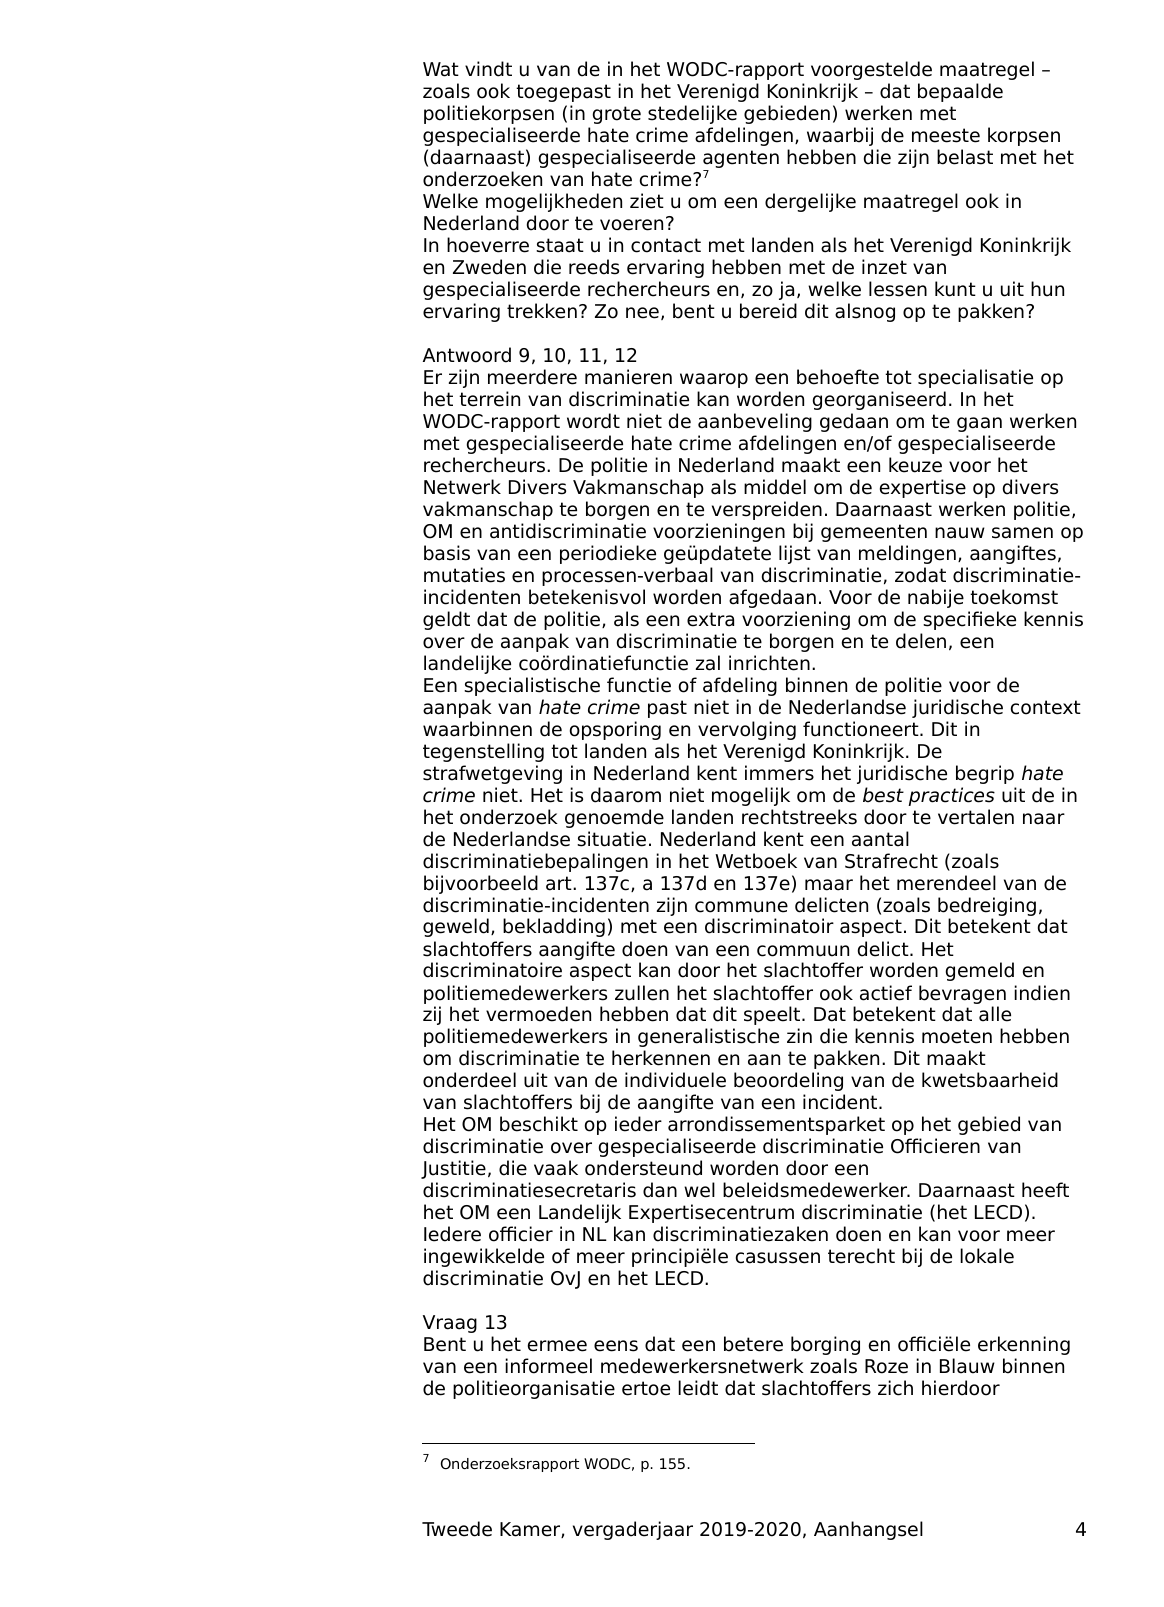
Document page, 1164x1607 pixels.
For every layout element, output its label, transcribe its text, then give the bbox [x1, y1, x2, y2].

text Wat vindt u van de in het WODC-rapport voorgestelde maatregel – zoals ook toegepast in het Verenigd Koninkrijk – dat bepaalde politiekorpsen (in grote stedelijke gebieden) werken met gespecialiseerde hate crime afdelingen, waarbij de meeste korpsen (daarnaast) gespecialiseerde agenten hebben die zijn belast met het onderzoeken van hate crime? [422, 59, 1087, 191]
text Welke mogelijkheden ziet u om een dergelijke maatregel ook in Nederland door te voeren? [422, 191, 1087, 235]
text Antwoord 9, 10, 11, 12 [422, 345, 1087, 367]
text In hoeverre staat u in contact met landen als het Verenigd Koninkrijk en Zweden die reeds ervaring hebben met de inzet van gespecialiseerde rechercheurs en, zo ja, welke lessen kunt u uit hun ervaring trekken? Zo nee, bent u bereid dit alsnog op te pakken? [422, 235, 1087, 323]
text Bent u het ermee eens dat een betere borging en officiële erkenning van een informeel medewerkersnetwerk zoals Roze in Blauw binnen de politieorganisatie ertoe leidt dat slachtoffers zich hierdoor [422, 1334, 1087, 1400]
text Onderzoeksrapport WODC, p. 155. [422, 1452, 1087, 1474]
text Het OM beschikt op ieder arrondissementsparket op het gebied van discriminatie over gespecialiseerde discriminatie Officieren van Justitie, die vaak ondersteund worden door een discriminatiesecretaris dan wel beleidsmedewerker. Daarnaast heeft het OM een Landelijk Expertisecentrum discriminatie (het LECD). Iedere officier in NL kan discriminatiezaken doen en kan voor meer ingewikkelde of meer principiële casussen terecht bij de lokale discriminatie OvJ en het LECD. [422, 1114, 1087, 1290]
text Een specialistische functie of afdeling binnen de politie voor de aanpak van hate crime past niet in de Nederlandse juridische context waarbinnen de opsporing en vervolging functioneert. Dit in tegenstelling tot landen als het Verenigd Koninkrijk. De strafwetgeving in Nederland kent immers het juridische begrip hate crime niet. Het is daarom niet mogelijk om de best practices uit de in het onderzoek genoemde landen rechtstreeks door te vertalen naar de Nederlandse situatie. Nederland kent een aantal discriminatiebepalingen in het Wetboek van Strafrecht (zoals bijvoorbeeld art. 137c, a 137d en 137e) maar het merendeel van de discriminatie-incidenten zijn commune delicten (zoals bedreiging, geweld, bekladding) met een discriminatoir aspect. Dit betekent dat slachtoffers aangifte doen van een commuun delict. Het discriminatoire aspect kan door het slachtoffer worden gemeld en politiemedewerkers zullen het slachtoffer ook actief bevragen indien zij het vermoeden hebben dat dit speelt. Dat betekent dat alle politiemedewerkers in generalistische zin die kennis moeten hebben om discriminatie te herkennen en aan te pakken. Dit maakt onderdeel uit van de individuele beoordeling van de kwetsbaarheid van slachtoffers bij de aangifte van een incident. [422, 675, 1087, 1114]
text Er zijn meerdere manieren waarop een behoefte tot specialisatie op het terrein van discriminatie kan worden georganiseerd. In het WODC-rapport wordt niet de aanbeveling gedaan om te gaan werken met gespecialiseerde hate crime afdelingen en/of gespecialiseerde rechercheurs. De politie in Nederland maakt een keuze voor het Netwerk Divers Vakmanschap als middel om de expertise op divers vakmanschap te borgen en te verspreiden. Daarnaast werken politie, OM en antidiscriminatie voorzieningen bij gemeenten nauw samen op basis van een periodieke geüpdatete lijst van meldingen, aangiftes, mutaties en processen-verbaal van discriminatie, zodat discriminatie-incidenten betekenisvol worden afgedaan. Voor de nabije toekomst geldt dat de politie, als een extra voorziening om de specifieke kennis over de aanpak van discriminatie te borgen en te delen, een landelijke coördinatiefunctie zal inrichten. [422, 367, 1087, 675]
text Vraag 13 [422, 1312, 1087, 1334]
